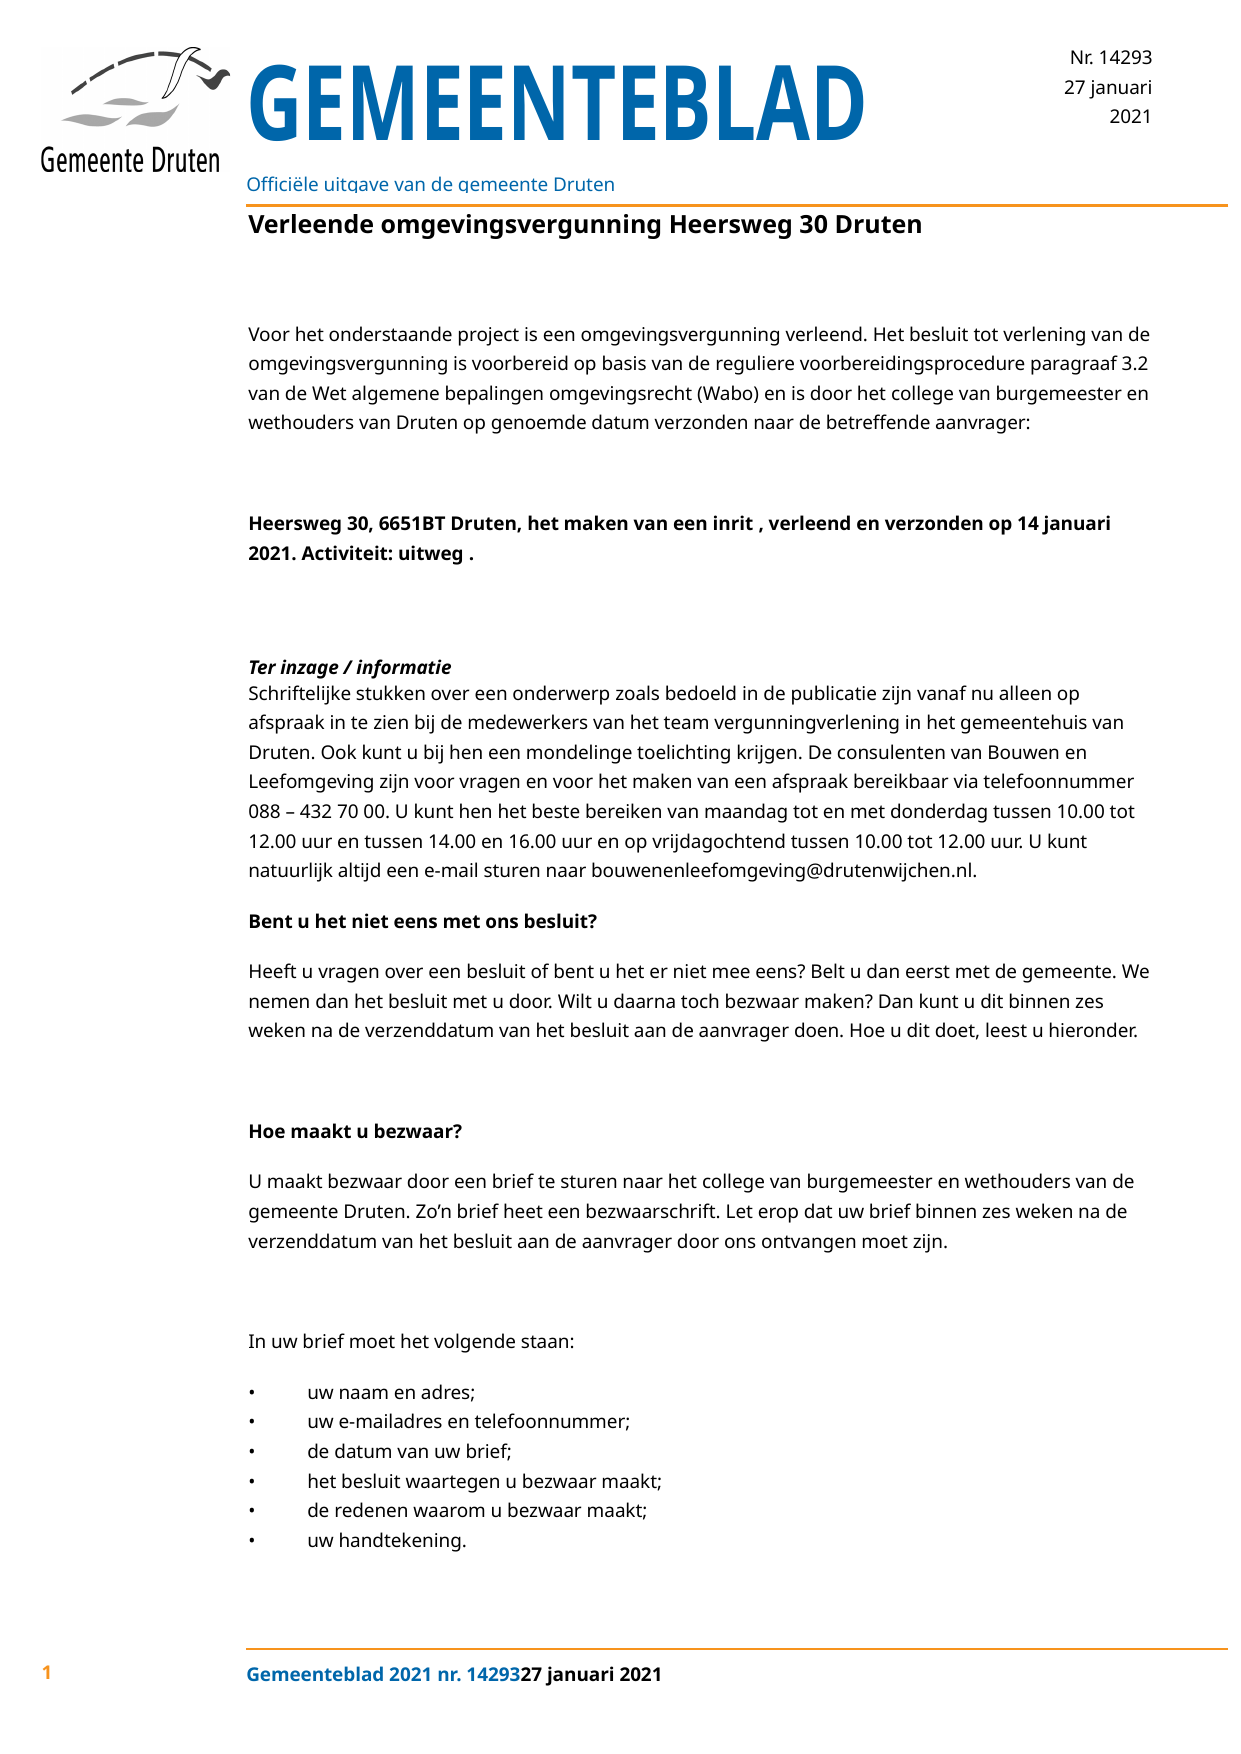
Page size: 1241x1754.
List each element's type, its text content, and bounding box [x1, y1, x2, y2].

text Heeft u vragen over een besluit of bent u het er niet mee eens? Belt u dan eerst met de gemeente. We nemen dan het besluit met u door. Wilt u daarna toch bezwaar maken? Dan kunt u dit binnen zes weken na de verzenddatum van het besluit aan de aanvrager doen. Hoe u dit doet, leest u hieronder. [248, 958, 1152, 1043]
text Hoe maakt u bezwaar? [248, 1118, 1152, 1144]
text Voor het onderstaande project is een omgevingsvergunning verleend. Het besluit tot verlening van de omgevingsvergunning is voorbereid op basis van de reguliere voorbereidingsprocedure paragraaf 3.2 van de Wet algemene bepalingen omgevingsrecht (Wabo) en is door het college van burgemeester en wethouders van Druten op genoemde datum verzonden naar de betreffende aanvrager: [248, 321, 1152, 435]
text U maakt bezwaar door een brief te sturen naar het college van burgemeester en wethouders van de gemeente Druten. Zo’n brief heet een bezwaarschrift. Let erop dat uw brief binnen zes weken na de verzenddatum van het besluit aan de aanvrager door ons ontvangen moet zijn. [248, 1169, 1152, 1254]
text Heersweg 30, 6651BT Druten, het maken van een inrit , verleend en verzonden op 14 januari 2021. Activiteit: uitweg . [248, 510, 1152, 566]
list de redenen waarom u bezwaar maakt; [248, 1497, 1152, 1523]
list het besluit waartegen u bezwaar maakt; [248, 1468, 1152, 1494]
text In uw brief moet het volgende staan: [248, 1329, 1152, 1354]
text Verleende omgevingsvergunning Heersweg 30 Druten [248, 207, 1152, 241]
text Schriftelijke stukken over een onderwerp zoals bedoeld in de publicatie zijn vanaf nu alleen op afspraak in te zien bij de medewerkers van het team vergunningverlening in het gemeentehuis van Druten. Ook kunt u bij hen een mondelinge toelichting krijgen. De consulenten van Bouwen en Leefomgeving zijn voor vragen en voor het maken van een afspraak bereikbaar via telefoonnummer 088 – 432 70 00. U kunt hen het beste bereiken van maandag tot en met donderdag tussen 10.00 tot 12.00 uur en tussen 14.00 en 16.00 uur en op vrijdagochtend tussen 10.00 tot 12.00 uur. U kunt natuurlijk altijd een e-mail sturen naar bouwenenleefomgeving@drutenwijchen.nl. [248, 680, 1152, 883]
list uw handtekening. [248, 1527, 1152, 1553]
list uw naam en adres; [248, 1379, 1152, 1405]
text Bent u het niet eens met ons besluit? [248, 908, 1152, 934]
picture [41, 47, 231, 172]
text Ter inzage / informatie [248, 654, 1152, 680]
list uw e-mailadres en telefoonnummer; [248, 1409, 1152, 1434]
list de datum van uw brief; [248, 1438, 1152, 1464]
